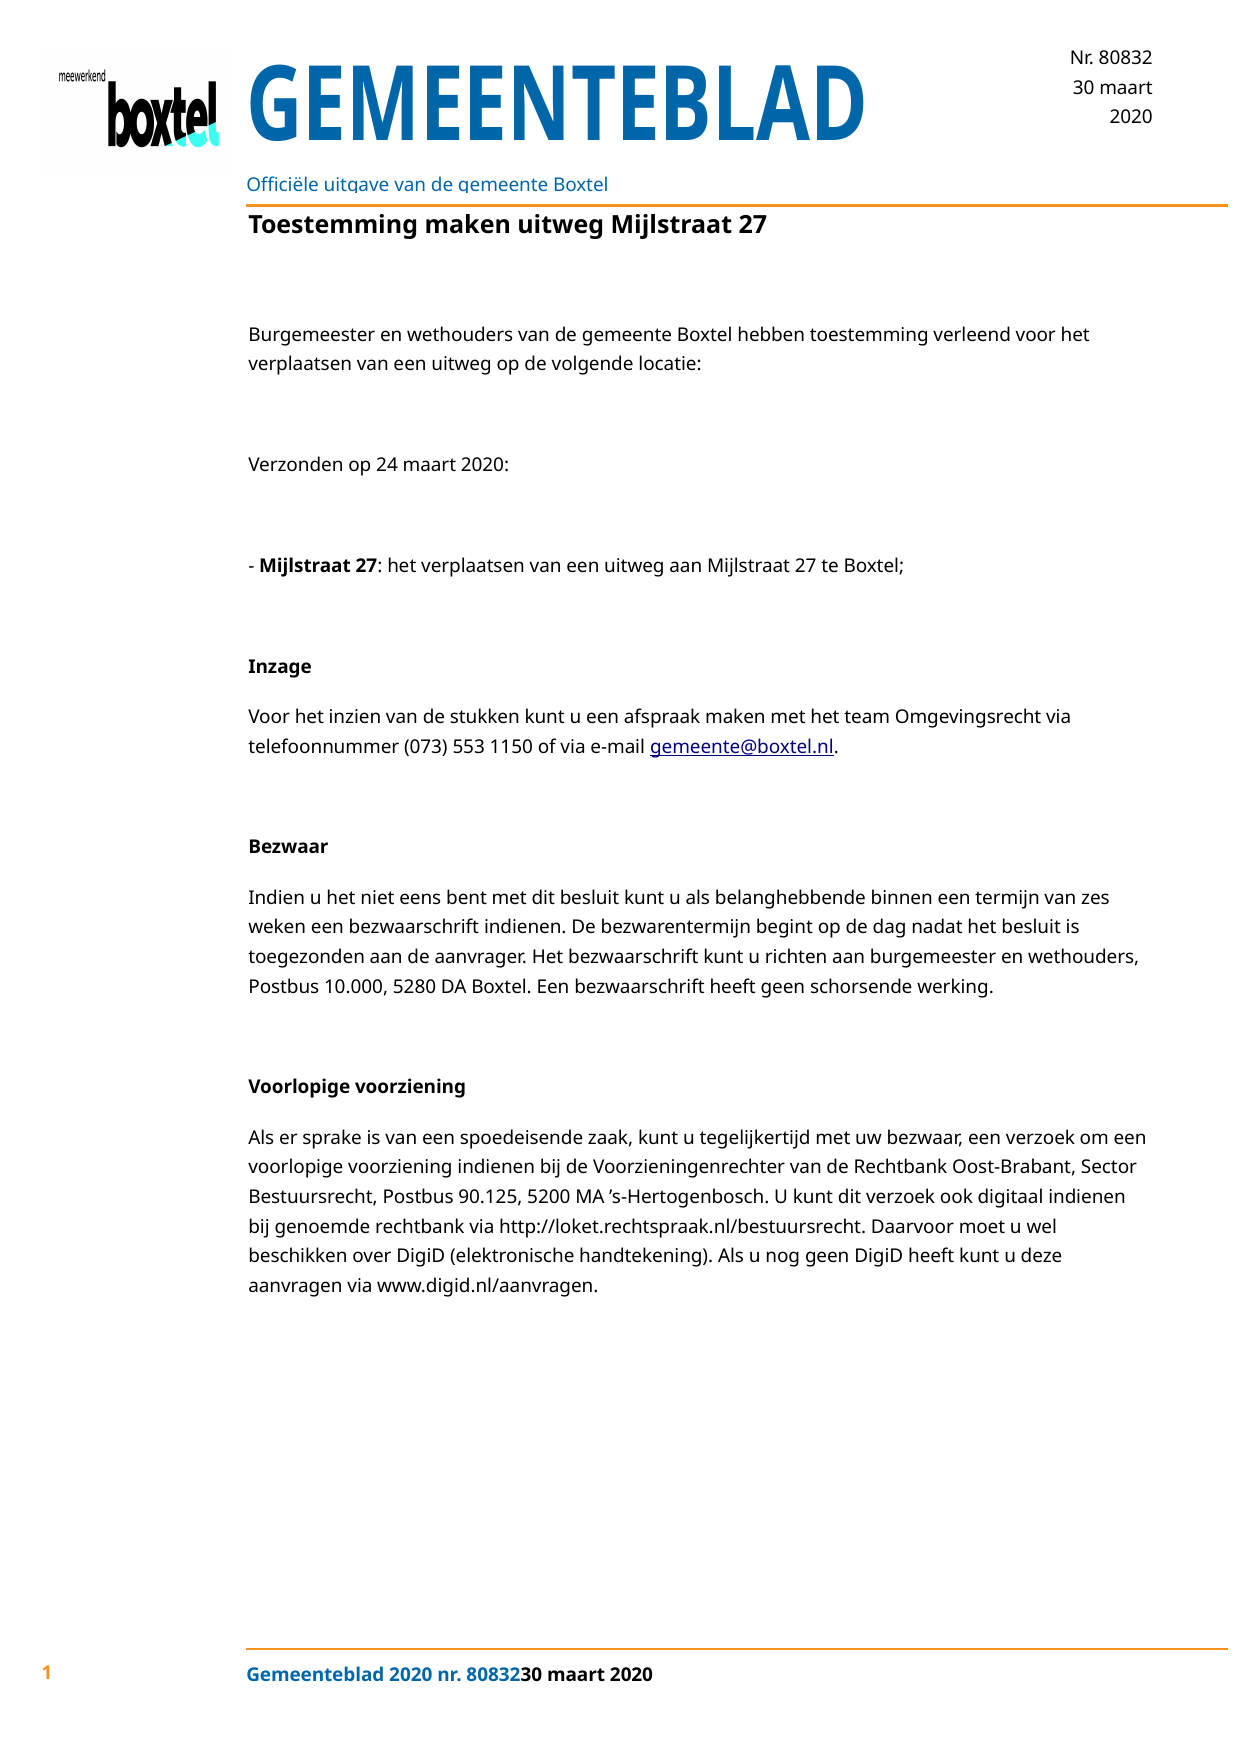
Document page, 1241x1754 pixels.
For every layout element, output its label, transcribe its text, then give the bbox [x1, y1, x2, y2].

text Als er sprake is van een spoedeisende zaak, kunt u tegelijkertijd met uw bezwaar, een verzoek om een voorlopige voorziening indienen bij de Voorzieningenrechter van de Rechtbank Oost-Brabant, Sector Bestuursrecht, Postbus 90.125, 5200 MA ’s-Hertogenbosch. U kunt dit verzoek ook digitaal indienen bij genoemde rechtbank via http://loket.rechtspraak.nl/bestuursrecht. Daarvoor moet u wel beschikken over DigiD (elektronische handtekening). Als u nog geen DigiD heeft kunt u deze aanvragen via www.digid.nl/aanvragen. [248, 1124, 1152, 1298]
text - Mijlstraat 27: het verplaatsen van een uitweg aan Mijlstraat 27 te Boxtel; [248, 552, 1152, 578]
text Voorlopige voorziening [248, 1074, 1152, 1099]
text Burgemeester en wethouders van de gemeente Boxtel hebben toestemming verleend voor het verplaatsen van een uitweg op de volgende locatie: [248, 321, 1152, 376]
text Indien u het niet eens bent met dit besluit kunt u als belanghebbende binnen een termijn van zes weken een bezwaarschrift indienen. De bezwarentermijn begint op de dag nadat het besluit is toegezonden aan de aanvrager. Het bezwaarschrift kunt u richten aan burgemeester en wethouders, Postbus 10.000, 5280 DA Boxtel. Een bezwaarschrift heeft geen schorsende werking. [248, 884, 1152, 998]
picture [41, 47, 231, 172]
text Toestemming maken uitweg Mijlstraat 27 [248, 207, 1152, 241]
text Voor het inzien van de stukken kunt u een afspraak maken met het team Omgevingsrecht via telefoonnummer (073) 553 1150 of via e-mail gemeente@boxtel.nl. [248, 703, 1152, 758]
text Verzonden op 24 maart 2020: [248, 451, 1152, 477]
text Inzage [248, 653, 1152, 678]
text Bezwaar [248, 834, 1152, 859]
